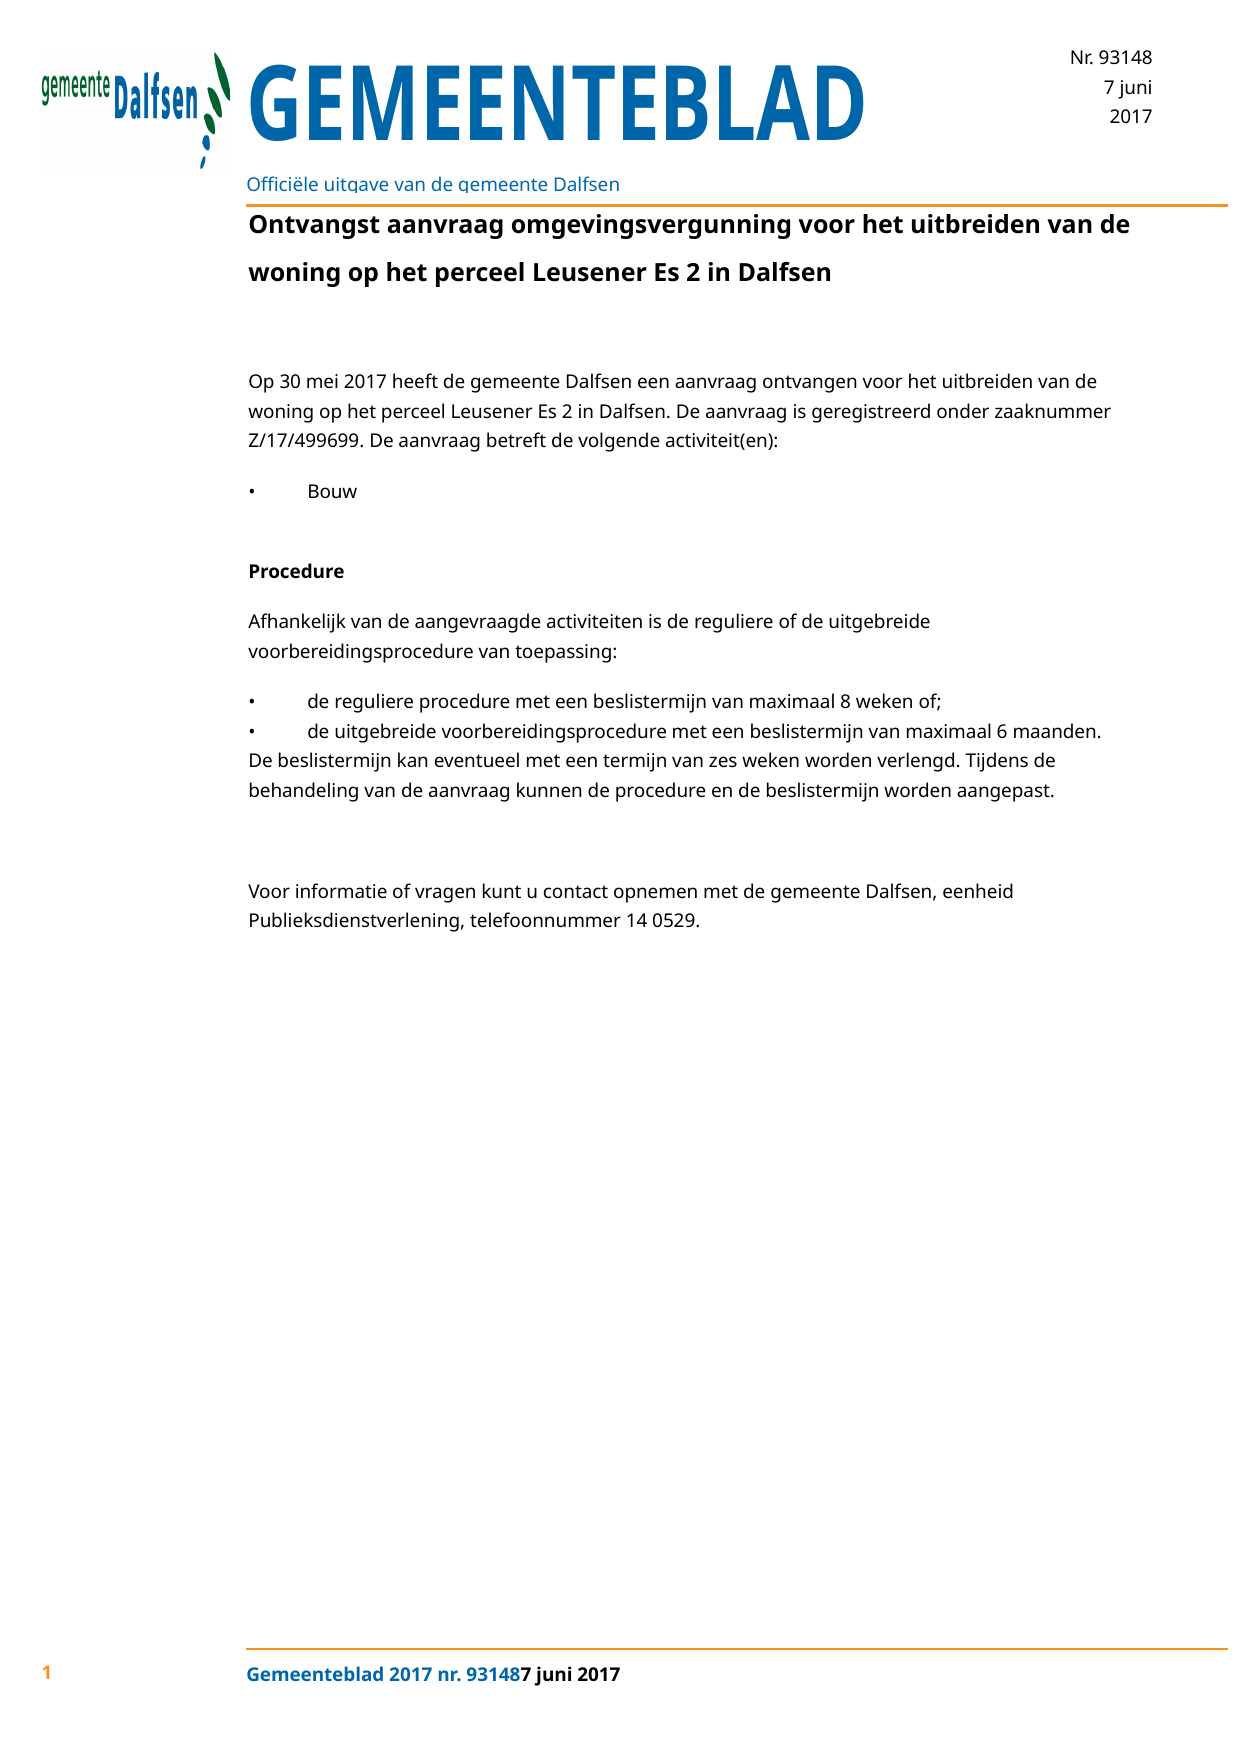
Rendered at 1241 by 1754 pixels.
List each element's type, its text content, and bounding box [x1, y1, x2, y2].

list Bouw [248, 478, 1152, 504]
text Op 30 mei 2017 heeft de gemeente Dalfsen een aanvraag ontvangen voor het uitbreiden van de woning op het perceel Leusener Es 2 in Dalfsen. De aanvraag is geregistreerd onder zaaknummer Z/17/499699. De aanvraag betreft de volgende activiteit(en): [248, 368, 1152, 453]
text Procedure [248, 558, 1152, 584]
picture [41, 47, 231, 172]
list de reguliere procedure met een beslistermijn van maximaal 8 weken of; [248, 688, 1152, 714]
list de uitgebreide voorbereidingsprocedure met een beslistermijn van maximaal 6 maanden. [248, 718, 1152, 744]
text Voor informatie of vragen kunt u contact opnemen met de gemeente Dalfsen, eenheid Publieksdienstverlening, telefoonnummer 14 0529. [248, 878, 1152, 933]
text Afhankelijk van de aangevraagde activiteiten is de reguliere of de uitgebreide voorbereidingsprocedure van toepassing: [248, 608, 1152, 664]
text Ontvangst aanvraag omgevingsvergunning voor het uitbreiden van de woning op het perceel Leusener Es 2 in Dalfsen [248, 207, 1152, 288]
text De beslistermijn kan eventueel met een termijn van zes weken worden verlengd. Tijdens de behandeling van de aanvraag kunnen de procedure en de beslistermijn worden aangepast. [248, 747, 1152, 803]
